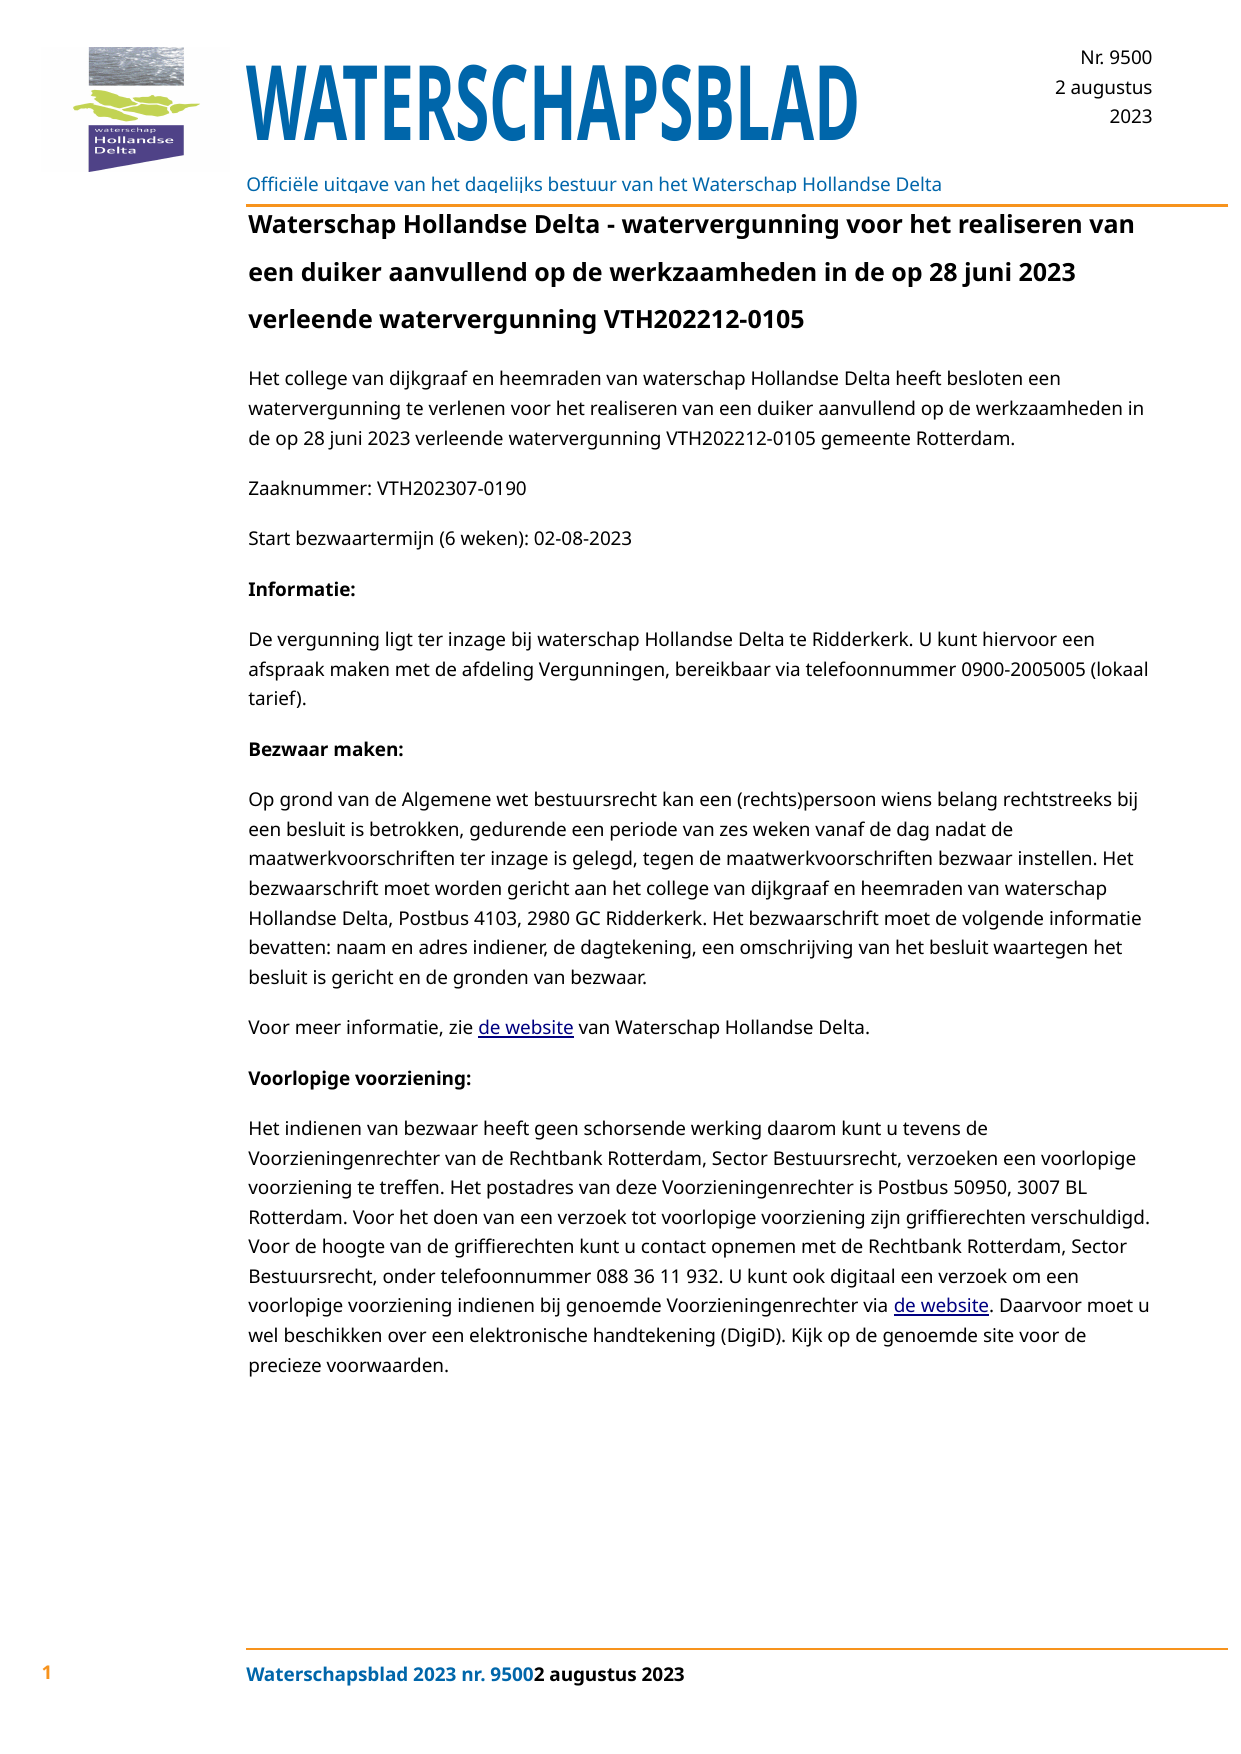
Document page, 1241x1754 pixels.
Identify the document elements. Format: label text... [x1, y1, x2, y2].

text Voorlopige voorziening: [248, 1065, 1152, 1090]
text Het college van dijkgraaf en heemraden van waterschap Hollandse Delta heeft besloten een watervergunning te verlenen voor het realiseren van een duiker aanvullend op de werkzaamheden in de op 28 juni 2023 verleende watervergunning VTH202212-0105 gemeente Rotterdam. [248, 366, 1152, 450]
text De vergunning ligt ter inzage bij waterschap Hollandse Delta te Ridderkerk. U kunt hiervoor een afspraak maken met de afdeling Vergunningen, bereikbaar via telefoonnummer 0900-2005005 (lokaal tarief). [248, 626, 1152, 711]
text Waterschap Hollandse Delta - watervergunning voor het realiseren van een duiker aanvullend op de werkzaamheden in de op 28 juni 2023 verleende watervergunning VTH202212-0105 [248, 207, 1152, 336]
text Voor meer informatie, zie de website van Waterschap Hollandse Delta. [248, 1014, 1152, 1040]
picture [41, 47, 231, 172]
text Informatie: [248, 576, 1152, 602]
text Op grond van de Algemene wet bestuursrecht kan een (rechts)persoon wiens belang rechtstreeks bij een besluit is betrokken, gedurende een periode van zes weken vanaf de dag nadat de maatwerkvoorschriften ter inzage is gelegd, tegen de maatwerkvoorschriften bezwaar instellen. Het bezwaarschrift moet worden gericht aan het college van dijkgraaf en heemraden van waterschap Hollandse Delta, Postbus 4103, 2980 GC Ridderkerk. Het bezwaarschrift moet de volgende informatie bevatten: naam en adres indiener, de dagtekening, een omschrijving van het besluit waartegen het besluit is gericht en de gronden van bezwaar. [248, 786, 1152, 989]
text Het indienen van bezwaar heeft geen schorsende werking daarom kunt u tevens de Voorzieningenrechter van de Rechtbank Rotterdam, Sector Bestuursrecht, verzoeken een voorlopige voorziening te treffen. Het postadres van deze Voorzieningenrechter is Postbus 50950, 3007 BL Rotterdam. Voor het doen van een verzoek tot voorlopige voorziening zijn griffierechten verschuldigd. Voor de hoogte van de griffierechten kunt u contact opnemen met de Rechtbank Rotterdam, Sector Bestuursrecht, onder telefoonnummer 088 36 11 932. U kunt ook digitaal een verzoek om een voorlopige voorziening indienen bij genoemde Voorzieningenrechter via de website. Daarvoor moet u wel beschikken over een elektronische handtekening (DigiD). Kijk op de genoemde site voor de precieze voorwaarden. [248, 1115, 1152, 1377]
text Start bezwaartermijn (6 weken): 02-08-2023 [248, 526, 1152, 551]
text Zaaknummer: VTH202307-0190 [248, 475, 1152, 501]
text Bezwaar maken: [248, 736, 1152, 762]
